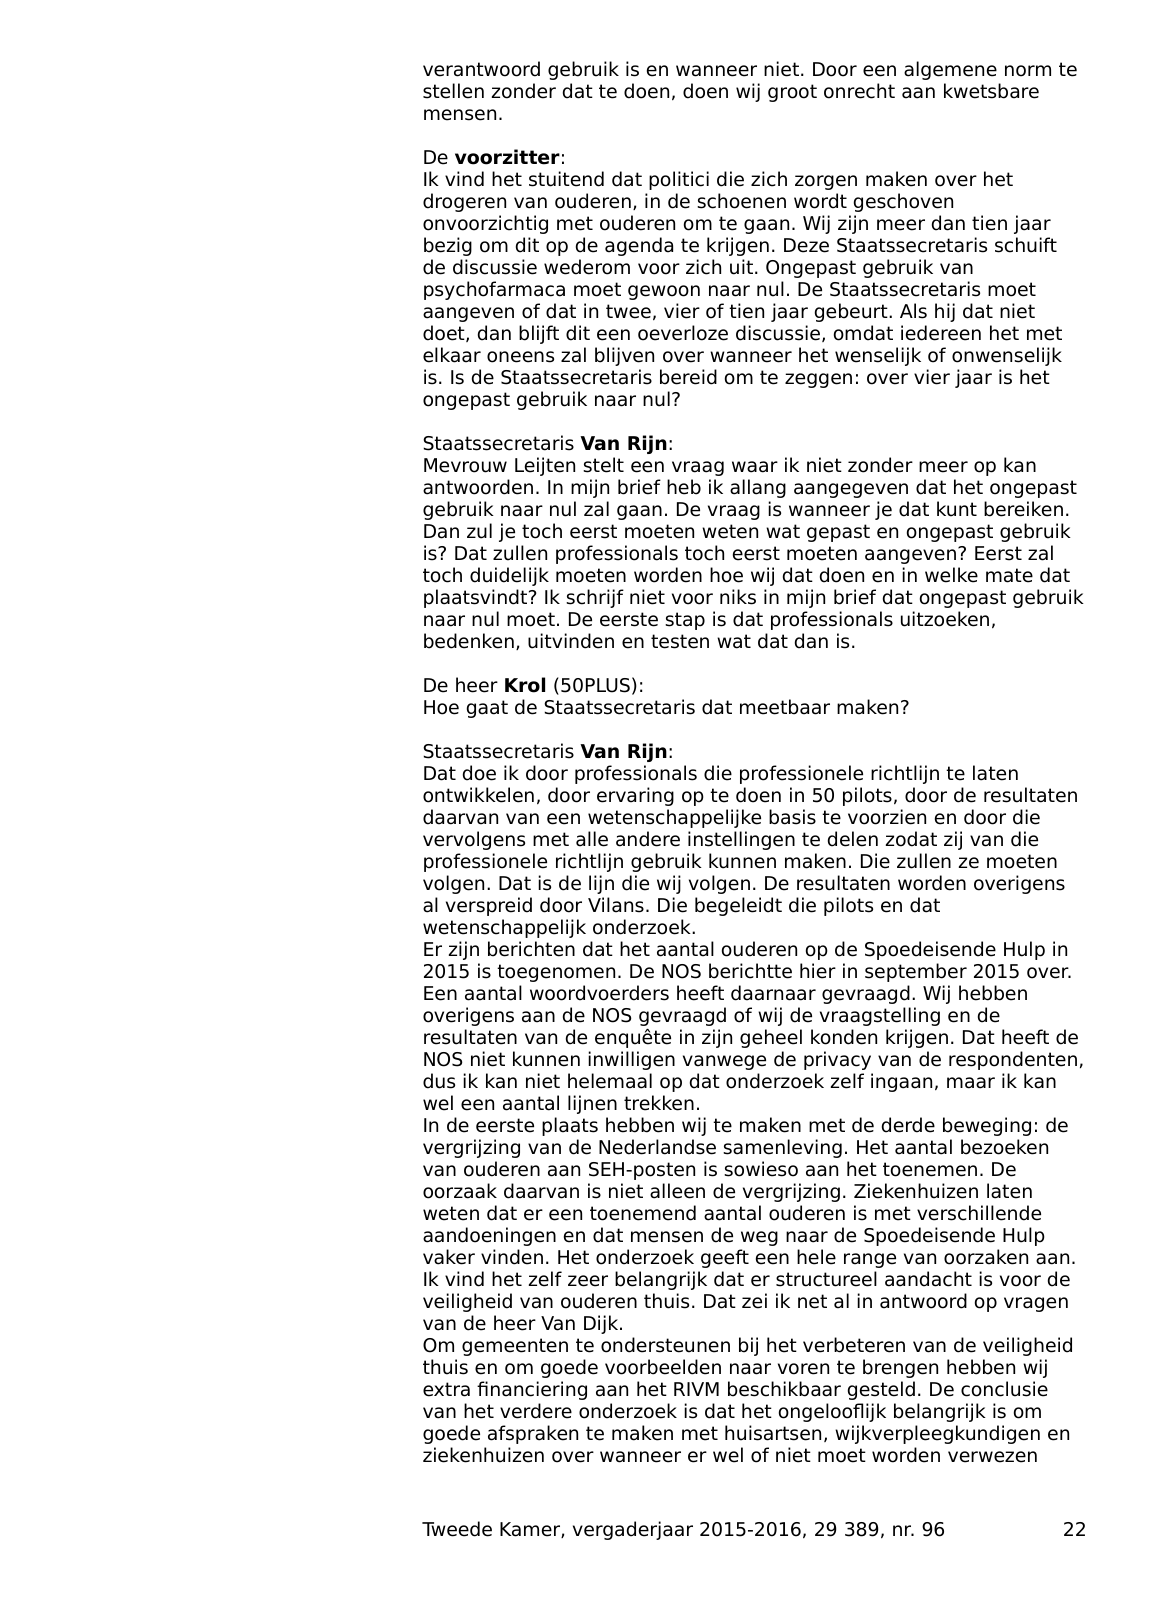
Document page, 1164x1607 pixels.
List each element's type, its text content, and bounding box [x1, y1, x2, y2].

text Staatssecretaris Van Rijn: [422, 433, 1087, 455]
text Er zijn berichten dat het aantal ouderen op de Spoedeisende Hulp in 2015 is toegenomen. De NOS berichtte hier in september 2015 over. Een aantal woordvoerders heeft daarnaar gevraagd. Wij hebben overigens aan de NOS gevraagd of wij de vraagstelling en de resultaten van de enquête in zijn geheel konden krijgen. Dat heeft de NOS niet kunnen inwilligen vanwege de privacy van de respondenten, dus ik kan niet helemaal op dat onderzoek zelf ingaan, maar ik kan wel een aantal lijnen trekken. [422, 939, 1087, 1115]
text Mevrouw Leijten stelt een vraag waar ik niet zonder meer op kan antwoorden. In mijn brief heb ik allang aangegeven dat het ongepast gebruik naar nul zal gaan. De vraag is wanneer je dat kunt bereiken. Dan zul je toch eerst moeten weten wat gepast en ongepast gebruik is? Dat zullen professionals toch eerst moeten aangeven? Eerst zal toch duidelijk moeten worden hoe wij dat doen en in welke mate dat plaatsvindt? Ik schrijf niet voor niks in mijn brief dat ongepast gebruik naar nul moet. De eerste stap is dat professionals uitzoeken, bedenken, uitvinden en testen wat dat dan is. [422, 455, 1087, 653]
text verantwoord gebruik is en wanneer niet. Door een algemene norm te stellen zonder dat te doen, doen wij groot onrecht aan kwetsbare mensen. [422, 59, 1087, 125]
text Dat doe ik door professionals die professionele richtlijn te laten ontwikkelen, door ervaring op te doen in 50 pilots, door de resultaten daarvan van een wetenschappelijke basis te voorzien en door die vervolgens met alle andere instellingen te delen zodat zij van die professionele richtlijn gebruik kunnen maken. Die zullen ze moeten volgen. Dat is de lijn die wij volgen. De resultaten worden overigens al verspreid door Vilans. Die begeleidt die pilots en dat wetenschappelijk onderzoek. [422, 763, 1087, 939]
text Staatssecretaris Van Rijn: [422, 741, 1087, 763]
text Om gemeenten te ondersteunen bij het verbeteren van de veiligheid thuis en om goede voorbeelden naar voren te brengen hebben wij extra financiering aan het RIVM beschikbaar gesteld. De conclusie van het verdere onderzoek is dat het ongelooflijk belangrijk is om goede afspraken te maken met huisartsen, wijkverpleegkundigen en ziekenhuizen over wanneer er wel of niet moet worden verwezen [422, 1335, 1087, 1467]
text Hoe gaat de Staatssecretaris dat meetbaar maken? [422, 697, 1087, 719]
text Ik vind het stuitend dat politici die zich zorgen maken over het drogeren van ouderen, in de schoenen wordt geschoven onvoorzichtig met ouderen om te gaan. Wij zijn meer dan tien jaar bezig om dit op de agenda te krijgen. Deze Staatssecretaris schuift de discussie wederom voor zich uit. Ongepast gebruik van psychofarmaca moet gewoon naar nul. De Staatssecretaris moet aangeven of dat in twee, vier of tien jaar gebeurt. Als hij dat niet doet, dan blijft dit een oeverloze discussie, omdat iedereen het met elkaar oneens zal blijven over wanneer het wenselijk of onwenselijk is. Is de Staatssecretaris bereid om te zeggen: over vier jaar is het ongepast gebruik naar nul? [422, 169, 1087, 411]
text De heer Krol (50PLUS): [422, 675, 1087, 697]
text De voorzitter: [422, 147, 1087, 169]
text In de eerste plaats hebben wij te maken met de derde beweging: de vergrijzing van de Nederlandse samenleving. Het aantal bezoeken van ouderen aan SEH-posten is sowieso aan het toenemen. De oorzaak daarvan is niet alleen de vergrijzing. Ziekenhuizen laten weten dat er een toenemend aantal ouderen is met verschillende aandoeningen en dat mensen de weg naar de Spoedeisende Hulp vaker vinden. Het onderzoek geeft een hele range van oorzaken aan. Ik vind het zelf zeer belangrijk dat er structureel aandacht is voor de veiligheid van ouderen thuis. Dat zei ik net al in antwoord op vragen van de heer Van Dijk. [422, 1115, 1087, 1335]
